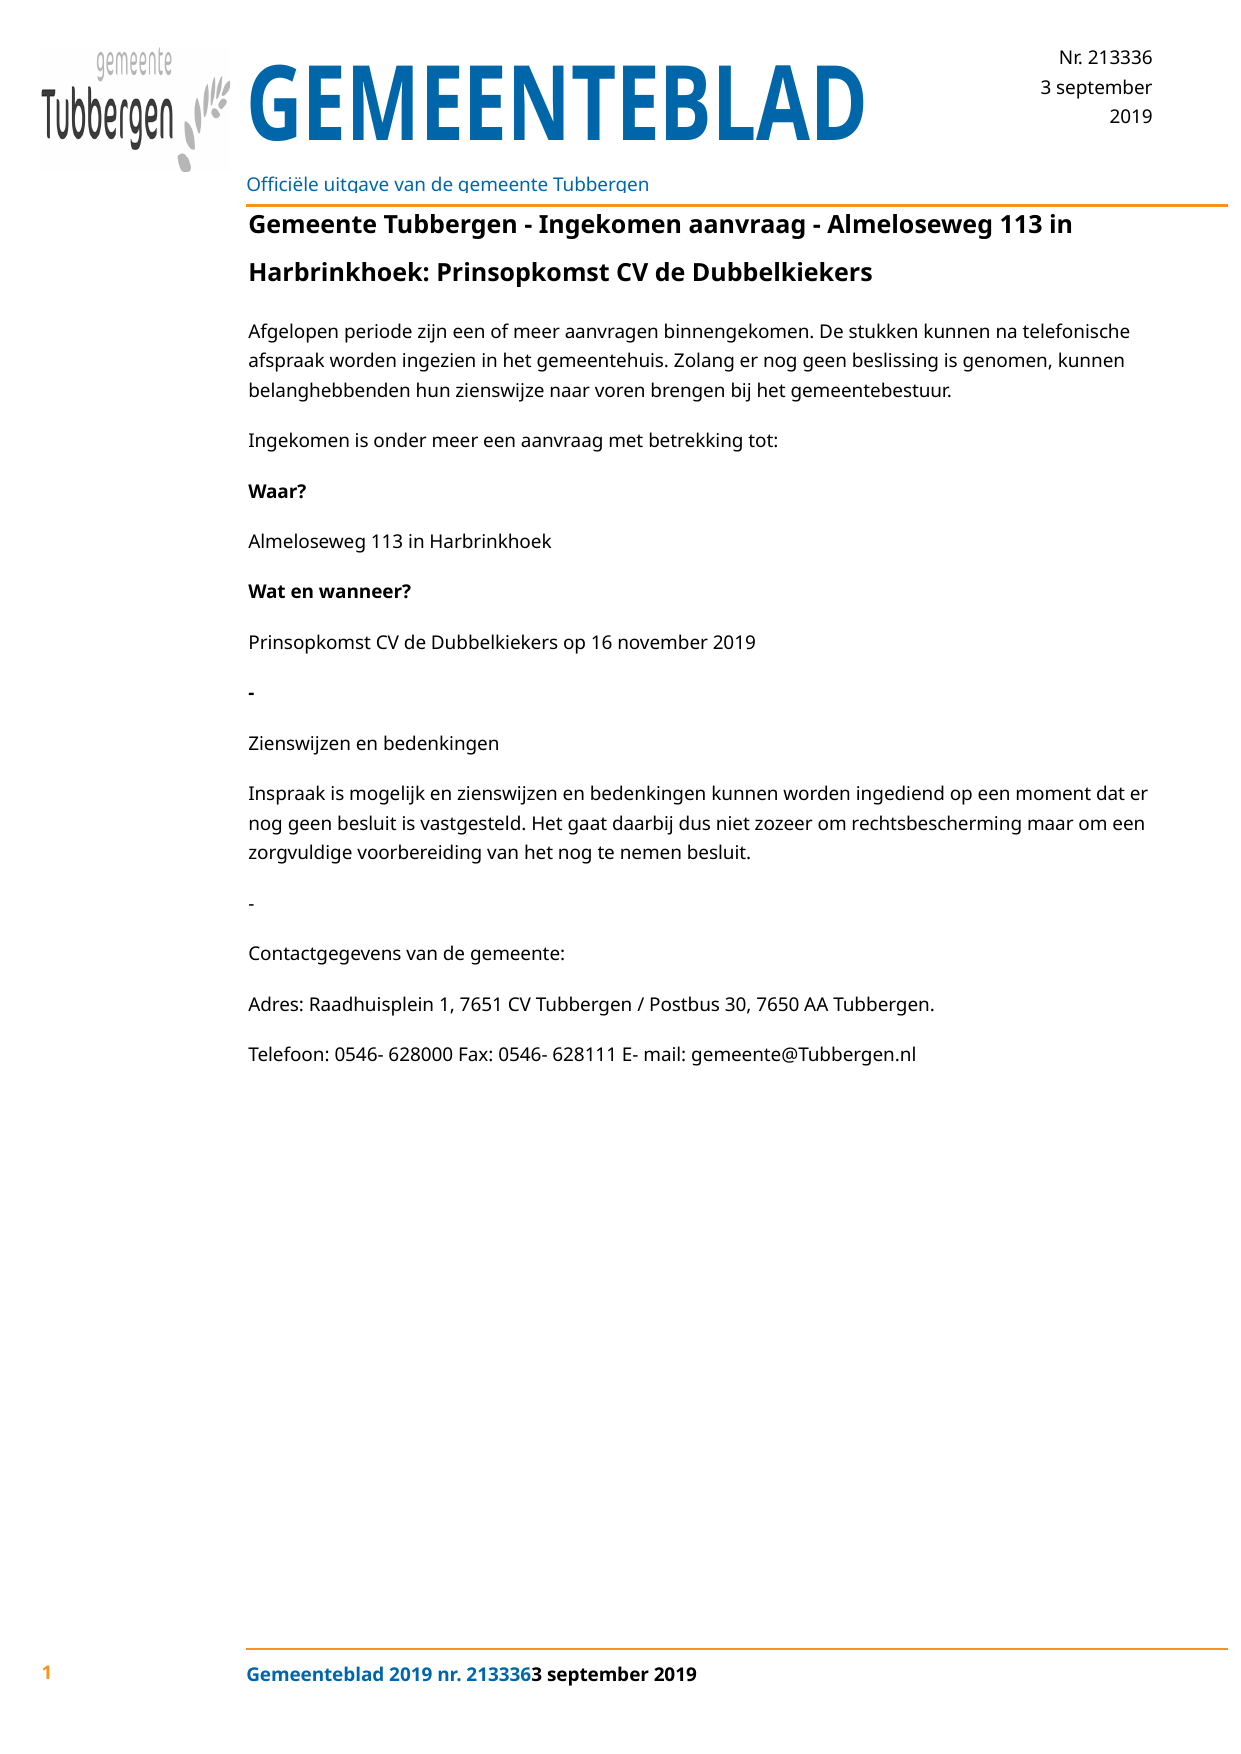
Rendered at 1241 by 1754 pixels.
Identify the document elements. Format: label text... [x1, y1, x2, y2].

text Inspraak is mogelijk en zienswijzen en bedenkingen kunnen worden ingediend op een moment dat er nog geen besluit is vastgesteld. Het gaat daarbij dus niet zozeer om rechtsbescherming maar om een zorgvuldige voorbereiding van het nog te nemen besluit. [248, 780, 1152, 865]
text Waar? [248, 478, 1152, 504]
text - [248, 890, 1152, 916]
text - [248, 679, 1152, 705]
text Gemeente Tubbergen - Ingekomen aanvraag - Almeloseweg 113 in Harbrinkhoek: Prinsopkomst CV de Dubbelkiekers [248, 207, 1152, 288]
text Almeloseweg 113 in Harbrinkhoek [248, 528, 1152, 554]
text Zienswijzen en bedenkingen [248, 730, 1152, 756]
text Prinsopkomst CV de Dubbelkiekers op 16 november 2019 [248, 629, 1152, 655]
text Adres: Raadhuisplein 1, 7651 CV Tubbergen / Postbus 30, 7650 AA Tubbergen. [248, 991, 1152, 1017]
picture [41, 47, 231, 172]
text Afgelopen periode zijn een of meer aanvragen binnengekomen. De stukken kunnen na telefonische afspraak worden ingezien in het gemeentehuis. Zolang er nog geen beslissing is genomen, kunnen belanghebbenden hun zienswijze naar voren brengen bij het gemeentebestuur. [248, 318, 1152, 403]
text Ingekomen is onder meer een aanvraag met betrekking tot: [248, 427, 1152, 453]
text Contactgegevens van de gemeente: [248, 940, 1152, 966]
text Telefoon: 0546- 628000 Fax: 0546- 628111 E- mail: gemeente@Tubbergen.nl [248, 1041, 1152, 1067]
text Wat en wanneer? [248, 579, 1152, 604]
